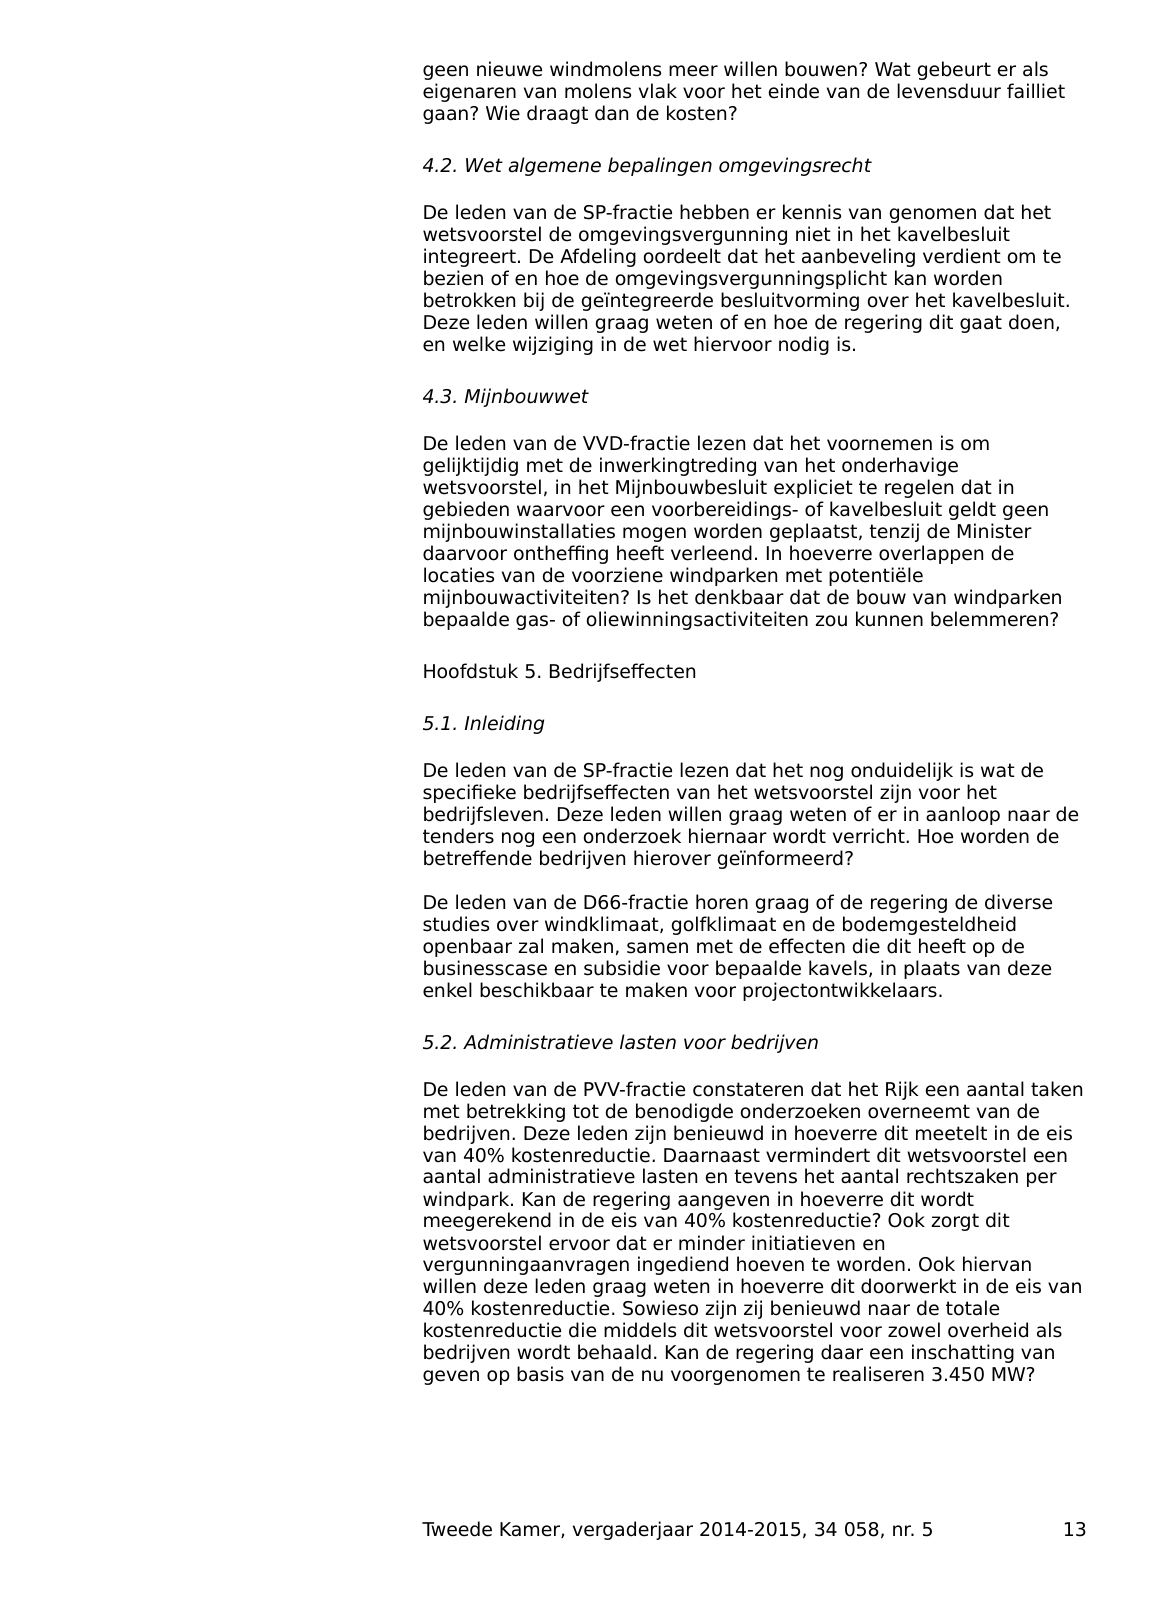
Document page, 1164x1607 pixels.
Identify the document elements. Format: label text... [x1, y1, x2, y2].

text De leden van de PVV-fractie constateren dat het Rijk een aantal taken met betrekking tot de benodigde onderzoeken overneemt van de bedrijven. Deze leden zijn benieuwd in hoeverre dit meetelt in de eis van 40% kostenreductie. Daarnaast vermindert dit wetsvoorstel een aantal administratieve lasten en tevens het aantal rechtszaken per windpark. Kan de regering aangeven in hoeverre dit wordt meegerekend in de eis van 40% kostenreductie? Ook zorgt dit wetsvoorstel ervoor dat er minder initiatieven en vergunningaanvragen ingediend hoeven te worden. Ook hiervan willen deze leden graag weten in hoeverre dit doorwerkt in de eis van 40% kostenreductie. Sowieso zijn zij benieuwd naar de totale kostenreductie die middels dit wetsvoorstel voor zowel overheid als bedrijven wordt behaald. Kan de regering daar een inschatting van geven op basis van de nu voorgenomen te realiseren 3.450 MW? [422, 1078, 1087, 1386]
subtitle 5.1. Inleiding [422, 713, 1087, 734]
text De leden van de SP-fractie hebben er kennis van genomen dat het wetsvoorstel de omgevingsvergunning niet in het kavelbesluit integreert. De Afdeling oordeelt dat het aanbeveling verdient om te bezien of en hoe de omgevingsvergunningsplicht kan worden betrokken bij de geïntegreerde besluitvorming over het kavelbesluit. Deze leden willen graag weten of en hoe de regering dit gaat doen, en welke wijziging in de wet hiervoor nodig is. [422, 202, 1087, 356]
text De leden van de VVD-fractie lezen dat het voornemen is om gelijktijdig met de inwerkingtreding van het onderhavige wetsvoorstel, in het Mijnbouwbesluit expliciet te regelen dat in gebieden waarvoor een voorbereidings- of kavelbesluit geldt geen mijnbouwinstallaties mogen worden geplaatst, tenzij de Minister daarvoor ontheffing heeft verleend. In hoeverre overlappen de locaties van de voorziene windparken met potentiële mijnbouwactiviteiten? Is het denkbaar dat de bouw van windparken bepaalde gas- of oliewinningsactiviteiten zou kunnen belemmeren? [422, 433, 1087, 631]
text geen nieuwe windmolens meer willen bouwen? Wat gebeurt er als eigenaren van molens vlak voor het einde van de levensduur failliet gaan? Wie draagt dan de kosten? [422, 59, 1087, 125]
text De leden van de SP-fractie lezen dat het nog onduidelijk is wat de specifieke bedrijfseffecten van het wetsvoorstel zijn voor het bedrijfsleven. Deze leden willen graag weten of er in aanloop naar de tenders nog een onderzoek hiernaar wordt verricht. Hoe worden de betreffende bedrijven hierover geïnformeerd? [422, 759, 1087, 869]
subtitle 4.2. Wet algemene bepalingen omgevingsrecht [422, 155, 1087, 177]
subtitle Hoofdstuk 5. Bedrijfseffecten [422, 661, 1087, 683]
subtitle 4.3. Mijnbouwwet [422, 386, 1087, 408]
text De leden van de D66-fractie horen graag of de regering de diverse studies over windklimaat, golfklimaat en de bodemgesteldheid openbaar zal maken, samen met de effecten die dit heeft op de businesscase en subsidie voor bepaalde kavels, in plaats van deze enkel beschikbaar te maken voor projectontwikkelaars. [422, 892, 1087, 1002]
subtitle 5.2. Administratieve lasten voor bedrijven [422, 1032, 1087, 1053]
